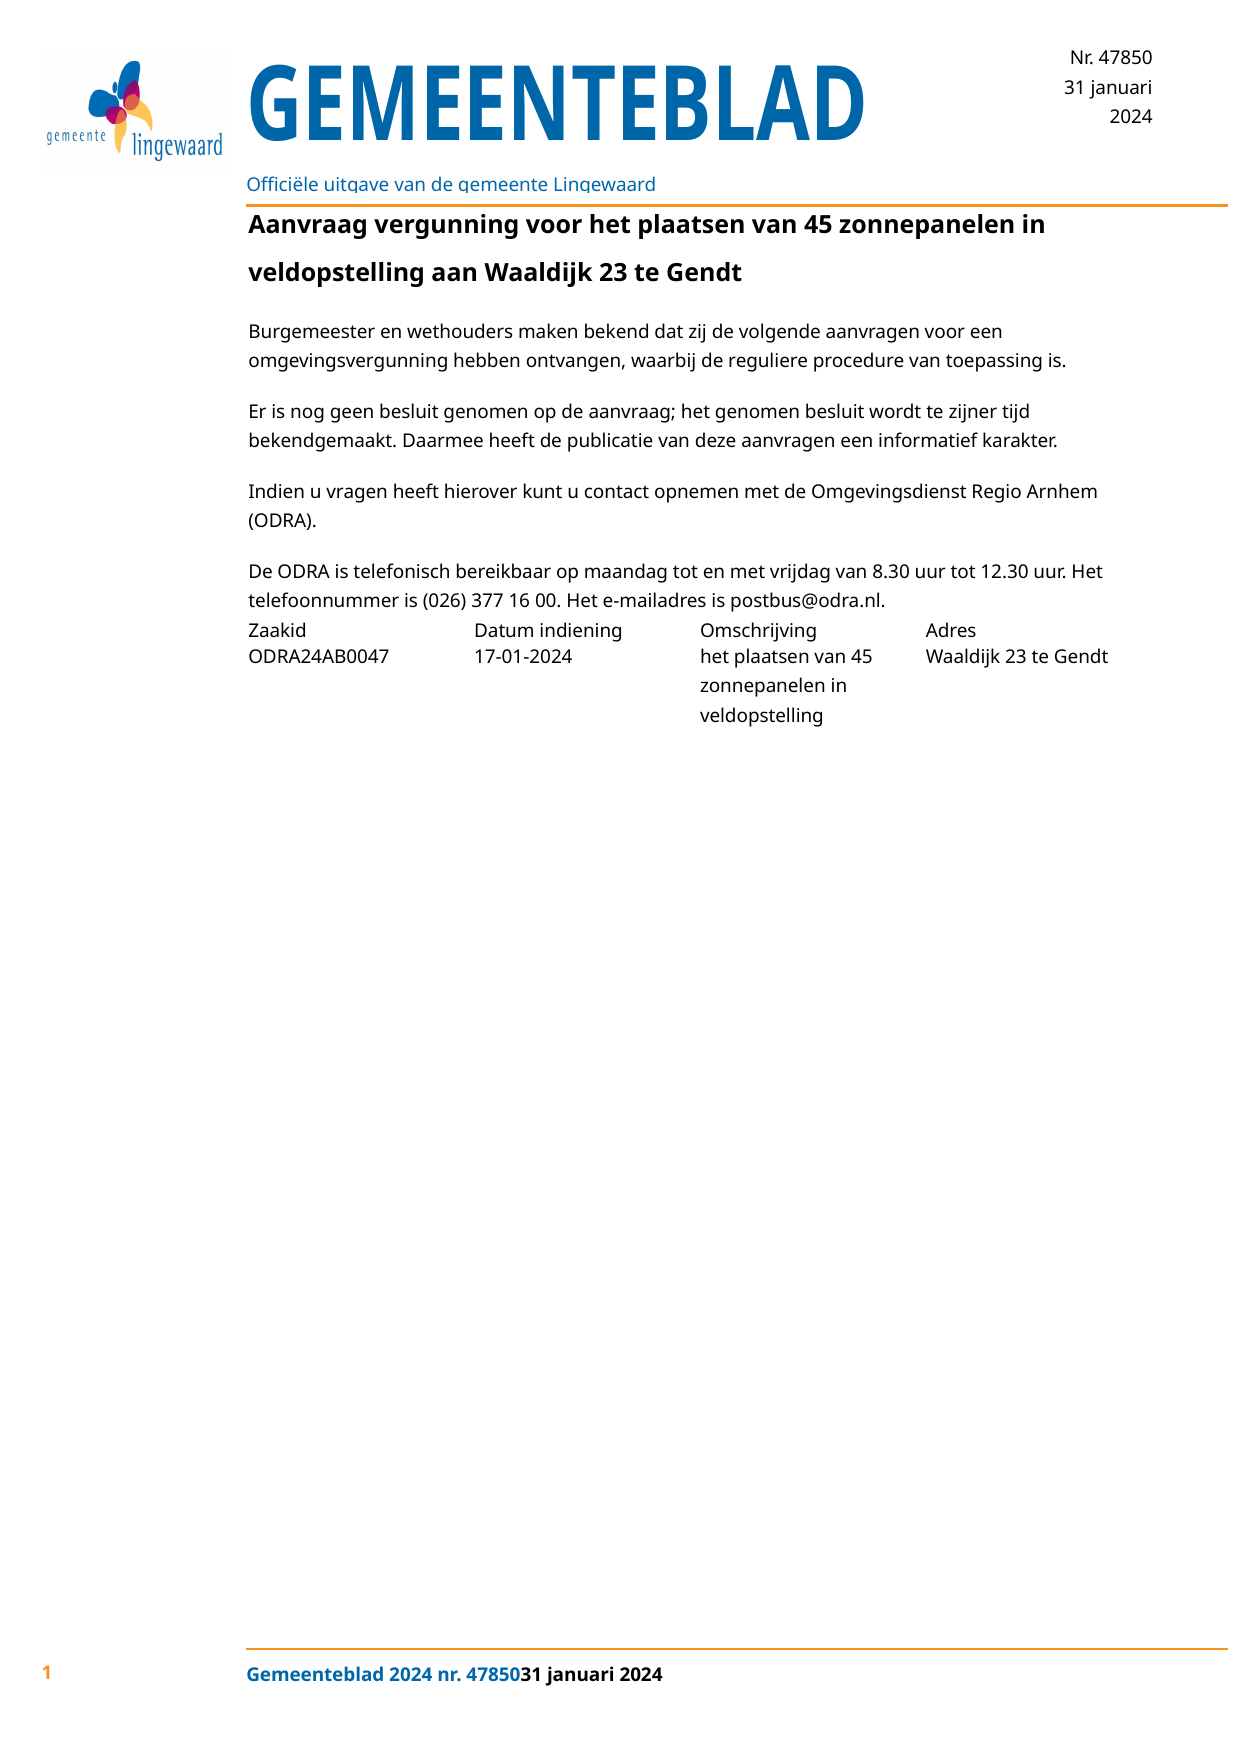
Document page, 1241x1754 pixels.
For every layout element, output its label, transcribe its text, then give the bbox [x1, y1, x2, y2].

table_header Omschrijving [700, 617, 926, 643]
text Burgemeester en wethouders maken bekend dat zij de volgende aanvragen voor een omgevingsvergunning hebben ontvangen, waarbij de reguliere procedure van toepassing is. [248, 318, 1152, 373]
table_cell het plaatsen van 45 zonnepanelen in veldopstelling [700, 643, 926, 728]
table_cell ODRA24AB0047 [248, 643, 474, 728]
text Aanvraag vergunning voor het plaatsen van 45 zonnepanelen in veldopstelling aan Waaldijk 23 te Gendt [248, 207, 1152, 288]
table_header Datum indiening [474, 617, 700, 643]
table_header Zaakid [248, 617, 474, 643]
picture [41, 47, 231, 172]
table_header Adres [926, 617, 1152, 643]
text De ODRA is telefonisch bereikbaar op maandag tot en met vrijdag van 8.30 uur tot 12.30 uur. Het telefoonnummer is (026) 377 16 00. Het e-mailadres is postbus@odra.nl. [248, 558, 1152, 613]
table_cell 17-01-2024 [474, 643, 700, 728]
text Er is nog geen besluit genomen op de aanvraag; het genomen besluit wordt te zijner tijd bekendgemaakt. Daarmee heeft de publicatie van deze aanvragen een informatief karakter. [248, 398, 1152, 453]
text Indien u vragen heeft hierover kunt u contact opnemen met de Omgevingsdienst Regio Arnhem (ODRA). [248, 478, 1152, 533]
table_cell Waaldijk 23 te Gendt [926, 643, 1152, 728]
